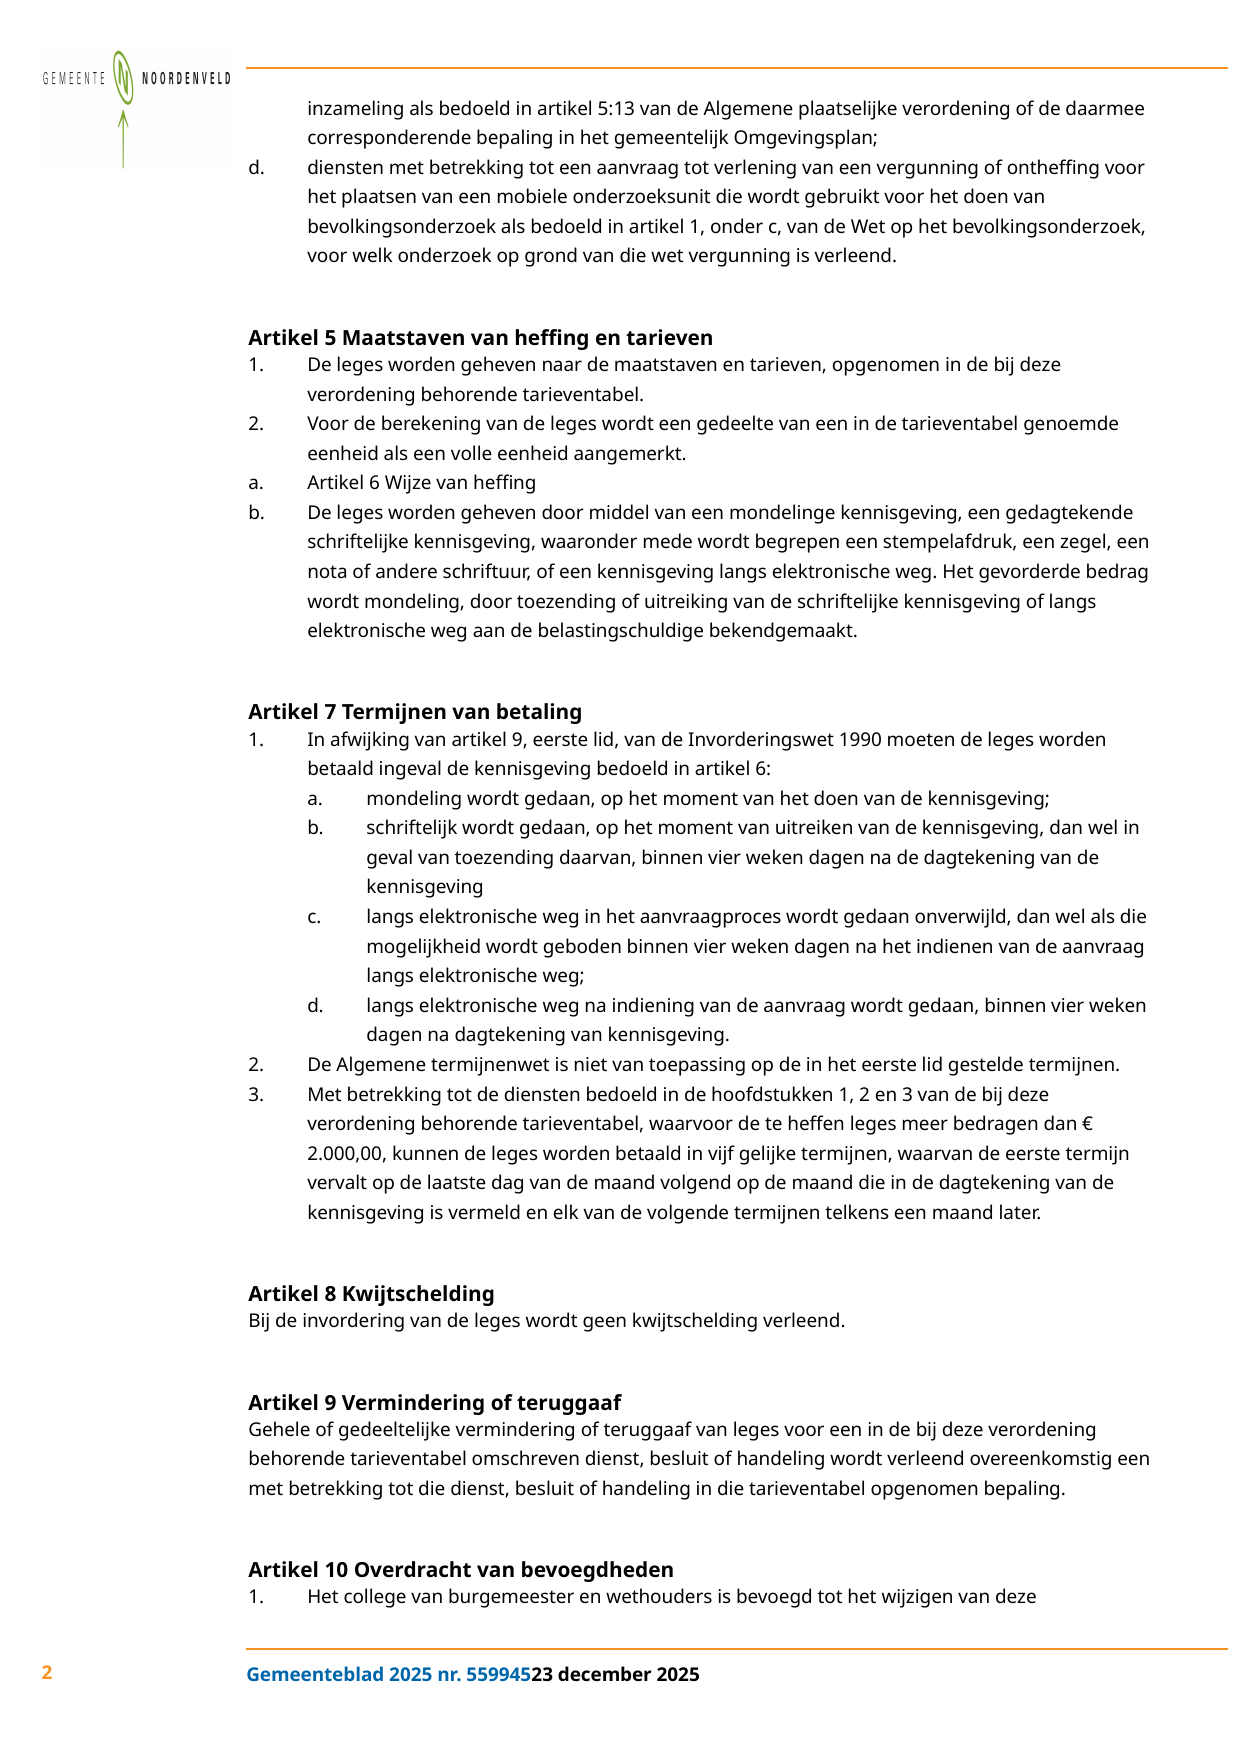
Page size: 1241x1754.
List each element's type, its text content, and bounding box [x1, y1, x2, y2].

text Bij de invordering van de leges wordt geen kwijtschelding verleend. [248, 1308, 1152, 1333]
list De Algemene termijnenwet is niet van toepassing op de in het eerste lid gestelde termijnen. [248, 1051, 1152, 1077]
list Artikel 6 Wijze van heffing [248, 469, 1152, 495]
text Artikel 9 Vermindering of teruggaaf [248, 1388, 1152, 1416]
list Het college van burgemeester en wethouders is bevoegd tot het wijzigen van deze [248, 1584, 1152, 1609]
list schriftelijk wordt gedaan, op het moment van uitreiken van de kennisgeving, dan wel in geval van toezending daarvan, binnen vier weken dagen na de dagtekening van de kennisgeving [307, 814, 1152, 899]
list diensten met betrekking tot een aanvraag tot verlening van een vergunning of ontheffing voor het plaatsen van een mobiele onderzoeksunit die wordt gebruikt voor het doen van bevolkingsonderzoek als bedoeld in artikel 1, onder c, van de Wet op het bevolkingsonderzoek, voor welk onderzoek op grond van die wet vergunning is verleend. [248, 154, 1152, 268]
list De leges worden geheven naar de maatstaven en tarieven, opgenomen in de bij deze verordening behorende tarieventabel. [248, 351, 1152, 406]
list In afwijking van artikel 9, eerste lid, van de Invorderingswet 1990 moeten de leges worden betaald ingeval de kennisgeving bedoeld in artikel 6: [248, 726, 1152, 781]
text Artikel 5 Maatstaven van heffing en tarieven [248, 323, 1152, 351]
text Artikel 10 Overdracht van bevoegdheden [248, 1555, 1152, 1584]
list langs elektronische weg in het aanvraagproces wordt gedaan onverwijld, dan wel als die mogelijkheid wordt geboden binnen vier weken dagen na het indienen van de aanvraag langs elektronische weg; [307, 903, 1152, 988]
picture [41, 47, 231, 172]
list mondeling wordt gedaan, op het moment van het doen van de kennisgeving; [307, 785, 1152, 811]
text Artikel 7 Termijnen van betaling [248, 697, 1152, 726]
text Gehele of gedeeltelijke vermindering of teruggaaf van leges voor een in de bij deze verordening behorende tarieventabel omschreven dienst, besluit of handeling wordt verleend overeenkomstig een met betrekking tot die dienst, besluit of handeling in die tarieventabel opgenomen bepaling. [248, 1416, 1152, 1501]
list Met betrekking tot de diensten bedoeld in de hoofdstukken 1, 2 en 3 van de bij deze verordening behorende tarieventabel, waarvoor de te heffen leges meer bedragen dan € 2.000,00, kunnen de leges worden betaald in vijf gelijke termijnen, waarvan de eerste termijn vervalt op de laatste dag van de maand volgend op de maand die in de dagtekening van de kennisgeving is vermeld en elk van de volgende termijnen telkens een maand later. [248, 1081, 1152, 1225]
list De leges worden geheven door middel van een mondelinge kennisgeving, een gedagtekende schriftelijke kennisgeving, waaronder mede wordt begrepen een stempelafdruk, een zegel, een nota of andere schriftuur, of een kennisgeving langs elektronische weg. Het gevorderde bedrag wordt mondeling, door toezending of uitreiking van de schriftelijke kennisgeving of langs elektronische weg aan de belastingschuldige bekendgemaakt. [248, 499, 1152, 643]
list langs elektronische weg na indiening van de aanvraag wordt gedaan, binnen vier weken dagen na dagtekening van kennisgeving. [307, 992, 1152, 1047]
list inzameling als bedoeld in artikel 5:13 van de Algemene plaatselijke verordening of de daarmee corresponderende bepaling in het gemeentelijk Omgevingsplan; [248, 95, 1152, 150]
text Artikel 8 Kwijtschelding [248, 1279, 1152, 1308]
list Voor de berekening van de leges wordt een gedeelte van een in de tarieventabel genoemde eenheid als een volle eenheid aangemerkt. [248, 410, 1152, 466]
